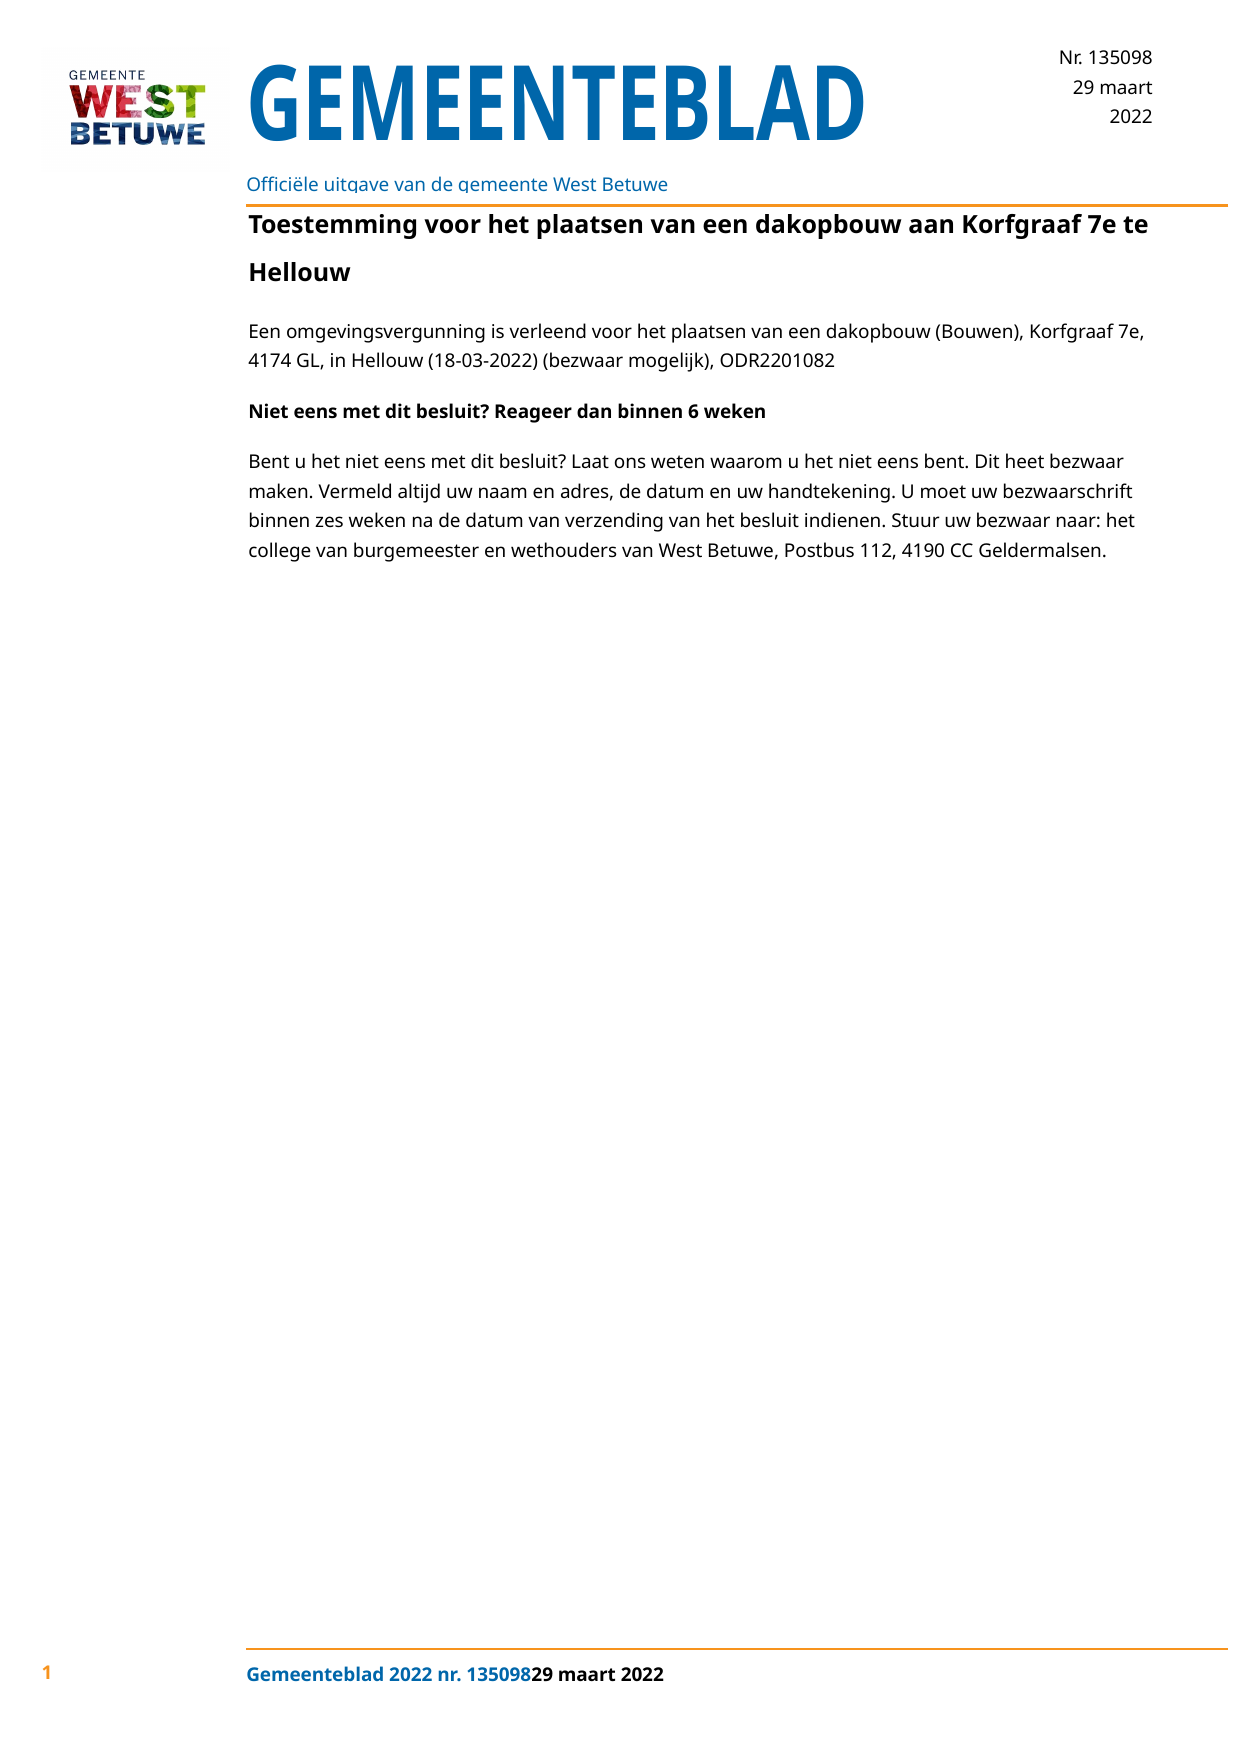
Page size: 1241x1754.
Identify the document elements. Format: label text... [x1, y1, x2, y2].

picture [41, 47, 231, 172]
text Een omgevingsvergunning is verleend voor het plaatsen van een dakopbouw (Bouwen), Korfgraaf 7e, 4174 GL, in Hellouw (18-03-2022) (bezwaar mogelijk), ODR2201082 [248, 318, 1152, 373]
text Bent u het niet eens met dit besluit? Laat ons weten waarom u het niet eens bent. Dit heet bezwaar maken. Vermeld altijd uw naam en adres, de datum en uw handtekening. U moet uw bezwaarschrift binnen zes weken na de datum van verzending van het besluit indienen. Stuur uw bezwaar naar: het college van burgemeester en wethouders van West Betuwe, Postbus 112, 4190 CC Geldermalsen. [248, 448, 1152, 563]
text Niet eens met dit besluit? Reageer dan binnen 6 weken [248, 398, 1152, 424]
text Toestemming voor het plaatsen van een dakopbouw aan Korfgraaf 7e te Hellouw [248, 207, 1152, 288]
